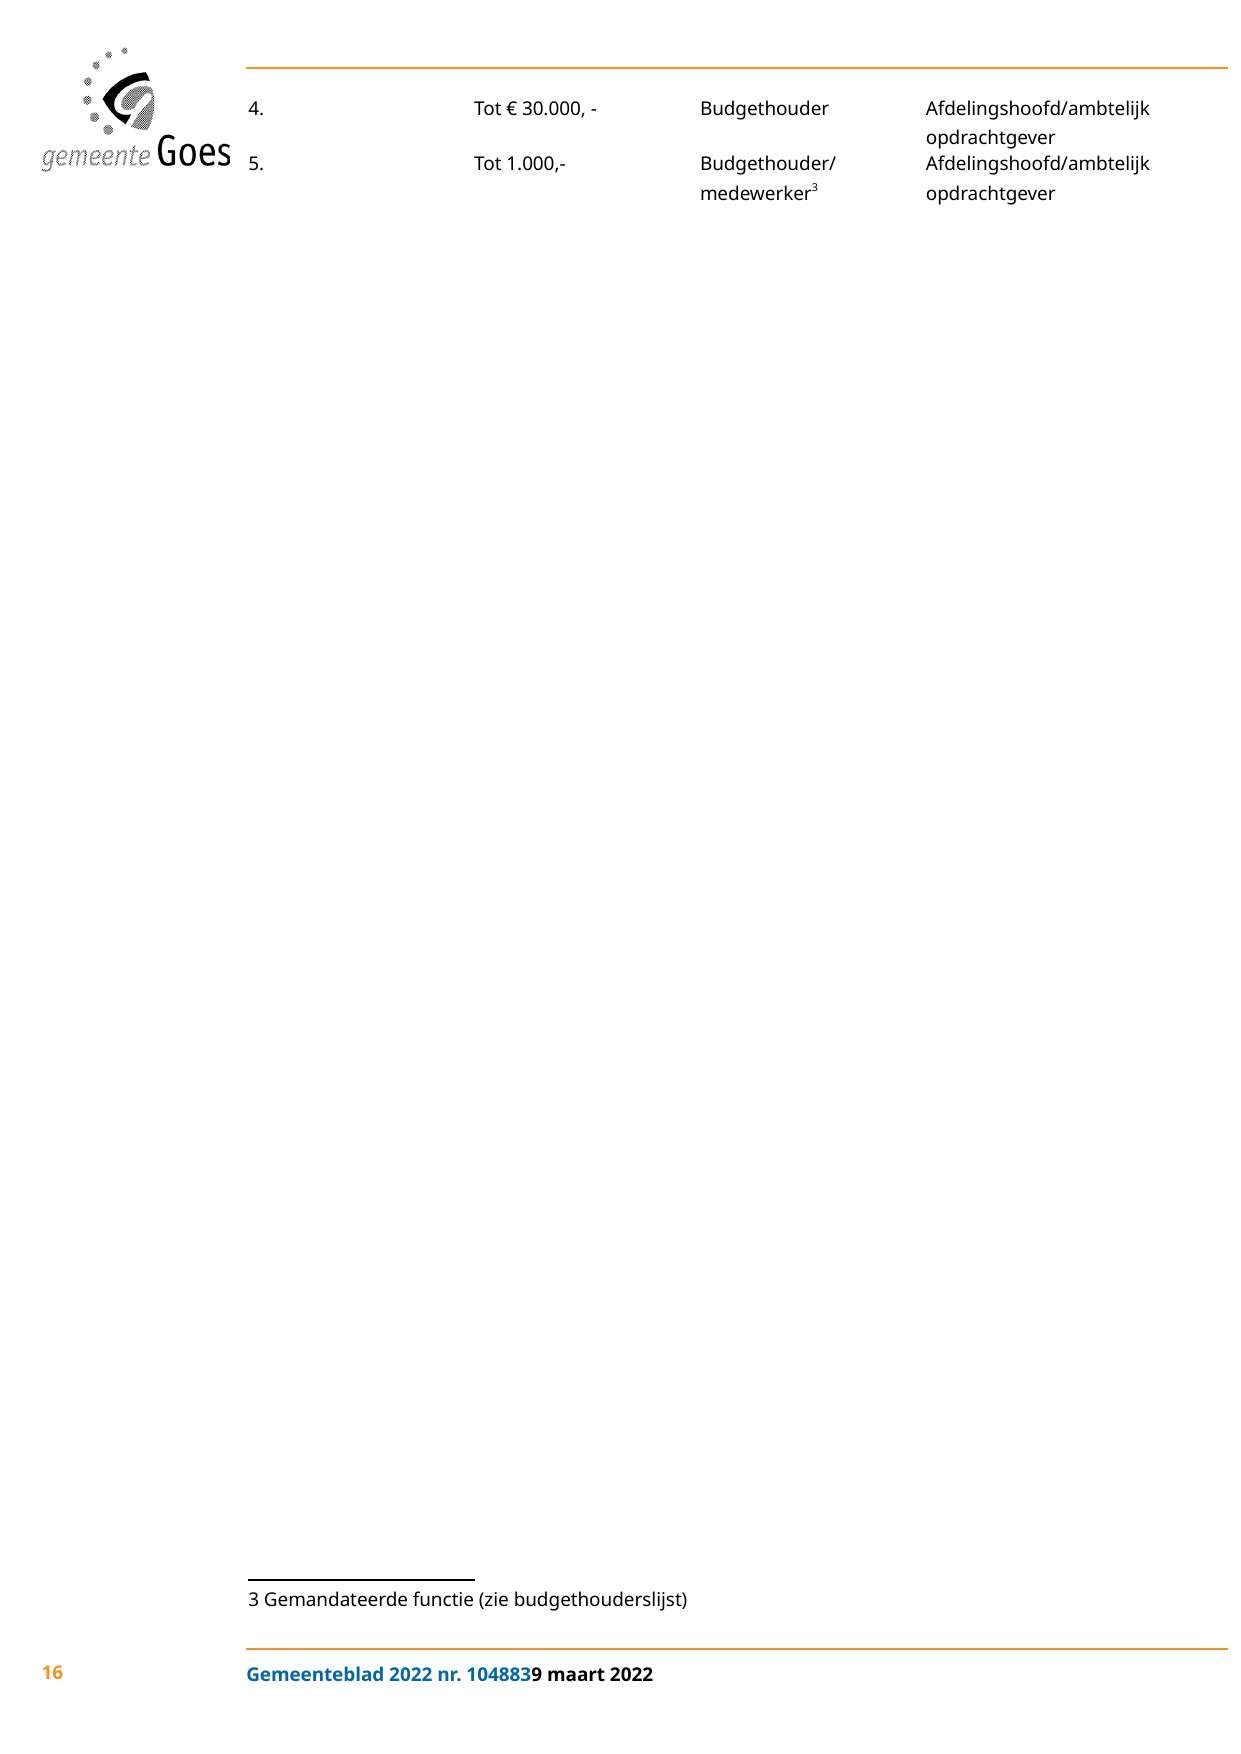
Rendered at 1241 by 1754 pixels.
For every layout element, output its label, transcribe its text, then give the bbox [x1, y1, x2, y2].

table_cell Tot 1.000,- [474, 150, 700, 205]
table_cell Afdelingshoofd/ambtelijk opdrachtgever [926, 95, 1152, 150]
table_cell Afdelingshoofd/ambtelijk opdrachtgever [926, 150, 1152, 205]
table_cell 5. [248, 150, 474, 205]
picture [41, 47, 231, 172]
table_cell Budgethouder [700, 95, 926, 150]
table_cell 4. [248, 95, 474, 150]
table_cell Tot € 30.000, - [474, 95, 700, 150]
table_cell Budgethouder/medewerker [700, 150, 926, 205]
